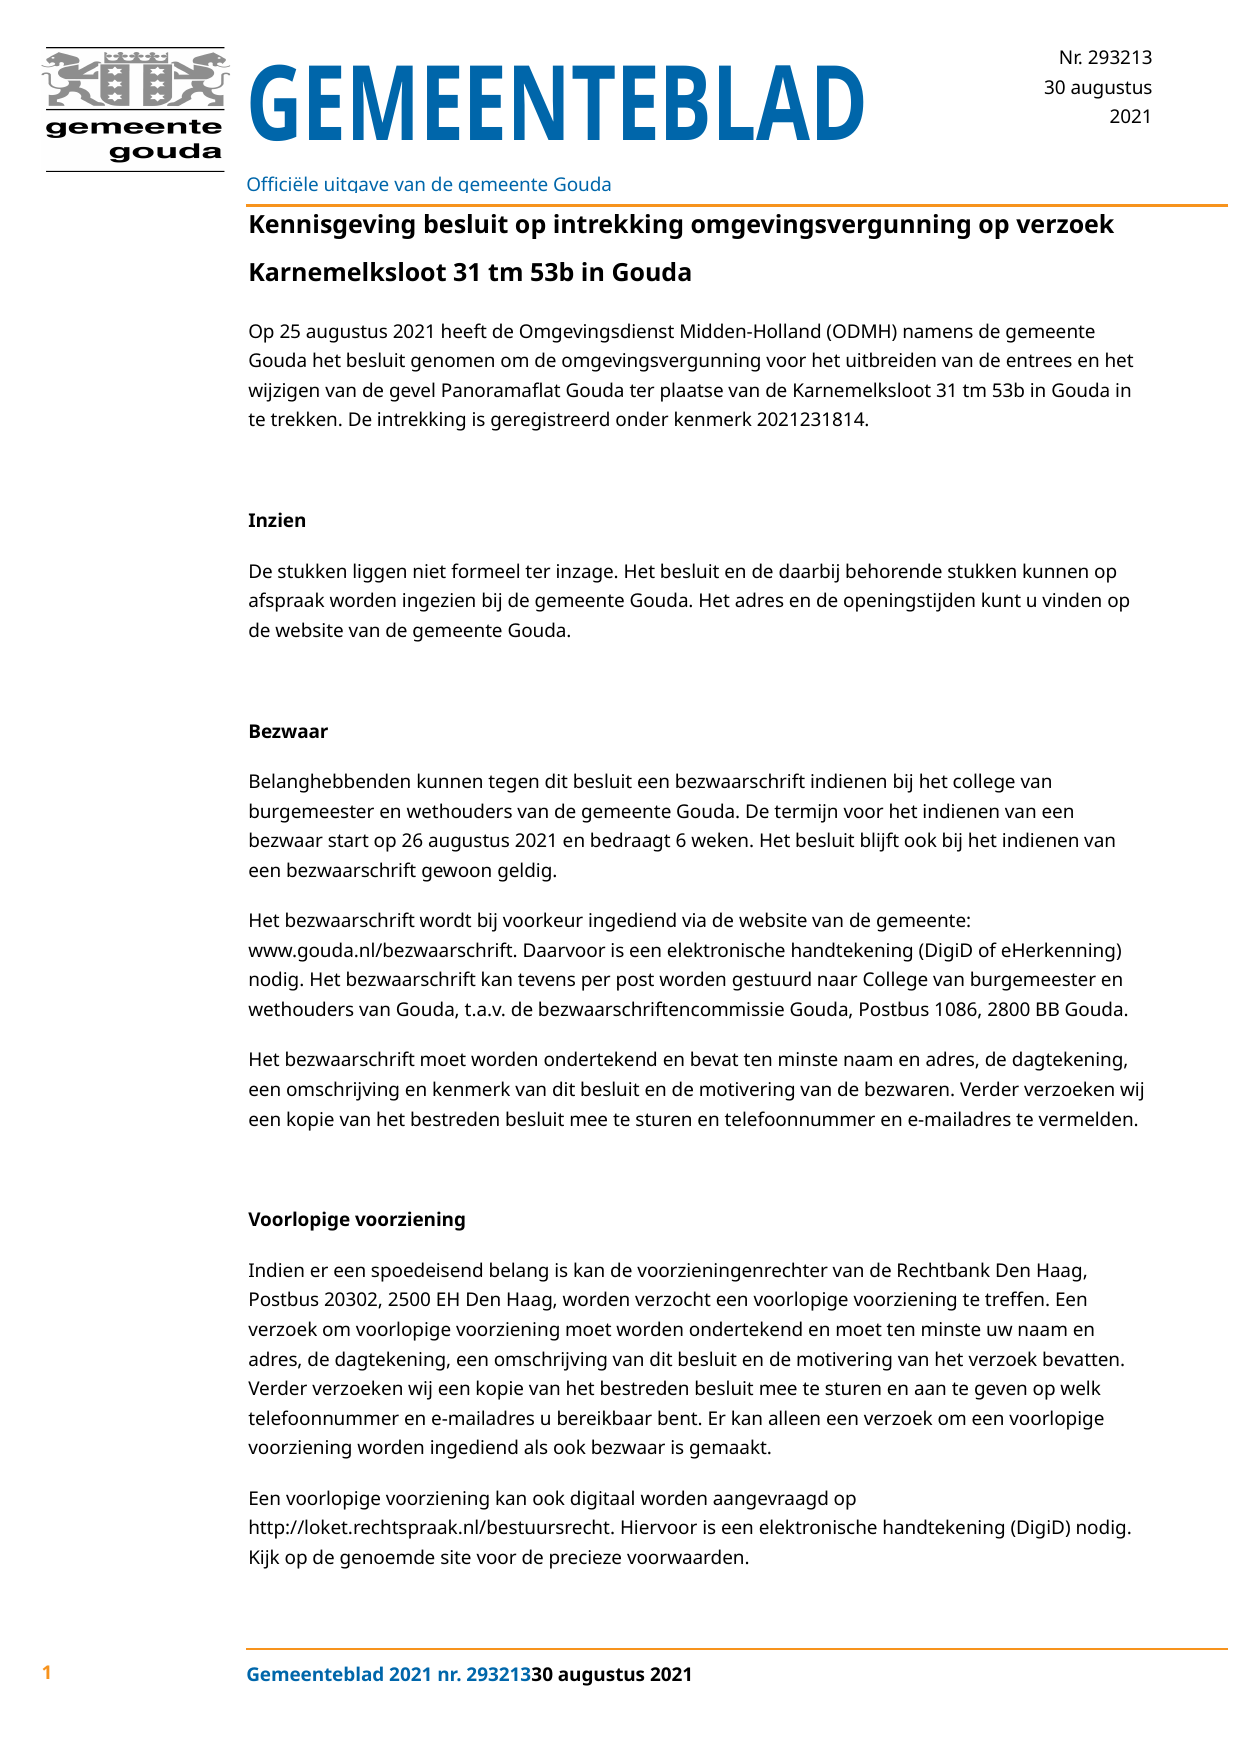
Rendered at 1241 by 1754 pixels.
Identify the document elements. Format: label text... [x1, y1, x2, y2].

text Inzien [248, 507, 1152, 533]
text Het bezwaarschrift wordt bij voorkeur ingediend via de website van de gemeente: www.gouda.nl/bezwaarschrift. Daarvoor is een elektronische handtekening (DigiD of eHerkenning) nodig. Het bezwaarschrift kan tevens per post worden gestuurd naar College van burgemeester en wethouders van Gouda, t.a.v. de bezwaarschriftencommissie Gouda, Postbus 1086, 2800 BB Gouda. [248, 907, 1152, 1022]
text De stukken liggen niet formeel ter inzage. Het besluit en de daarbij behorende stukken kunnen op afspraak worden ingezien bij de gemeente Gouda. Het adres en de openingstijden kunt u vinden op de website van de gemeente Gouda. [248, 558, 1152, 643]
text Voorlopige voorziening [248, 1207, 1152, 1232]
text Op 25 augustus 2021 heeft de Omgevingsdienst Midden-Holland (ODMH) namens de gemeente Gouda het besluit genomen om de omgevingsvergunning voor het uitbreiden van de entrees en het wijzigen van de gevel Panoramaflat Gouda ter plaatse van de Karnemelksloot 31 tm 53b in Gouda in te trekken. De intrekking is geregistreerd onder kenmerk 2021231814. [248, 318, 1152, 432]
text Het bezwaarschrift moet worden ondertekend en bevat ten minste naam en adres, de dagtekening, een omschrijving en kenmerk van dit besluit en de motivering van de bezwaren. Verder verzoeken wij een kopie van het bestreden besluit mee te sturen en telefoonnummer en e-mailadres te vermelden. [248, 1047, 1152, 1132]
text Een voorlopige voorziening kan ook digitaal worden aangevraagd op http://loket.rechtspraak.nl/bestuursrecht. Hiervoor is een elektronische handtekening (DigiD) nodig. Kijk op de genoemde site voor de precieze voorwaarden. [248, 1485, 1152, 1570]
text Belanghebbenden kunnen tegen dit besluit een bezwaarschrift indienen bij het college van burgemeester en wethouders van de gemeente Gouda. De termijn voor het indienen van een bezwaar start op 26 augustus 2021 en bedraagt 6 weken. Het besluit blijft ook bij het indienen van een bezwaarschrift gewoon geldig. [248, 768, 1152, 883]
picture [41, 47, 231, 172]
text Indien er een spoedeisend belang is kan de voorzieningenrechter van de Rechtbank Den Haag, Postbus 20302, 2500 EH Den Haag, worden verzocht een voorlopige voorziening te treffen. Een verzoek om voorlopige voorziening moet worden ondertekend en moet ten minste uw naam en adres, de dagtekening, een omschrijving van dit besluit en de motivering van het verzoek bevatten. Verder verzoeken wij een kopie van het bestreden besluit mee te sturen en aan te geven op welk telefoonnummer en e-mailadres u bereikbaar bent. Er kan alleen een verzoek om een voorlopige voorziening worden ingediend als ook bezwaar is gemaakt. [248, 1257, 1152, 1460]
text Kennisgeving besluit op intrekking omgevingsvergunning op verzoek Karnemelksloot 31 tm 53b in Gouda [248, 207, 1152, 288]
text Bezwaar [248, 718, 1152, 744]
